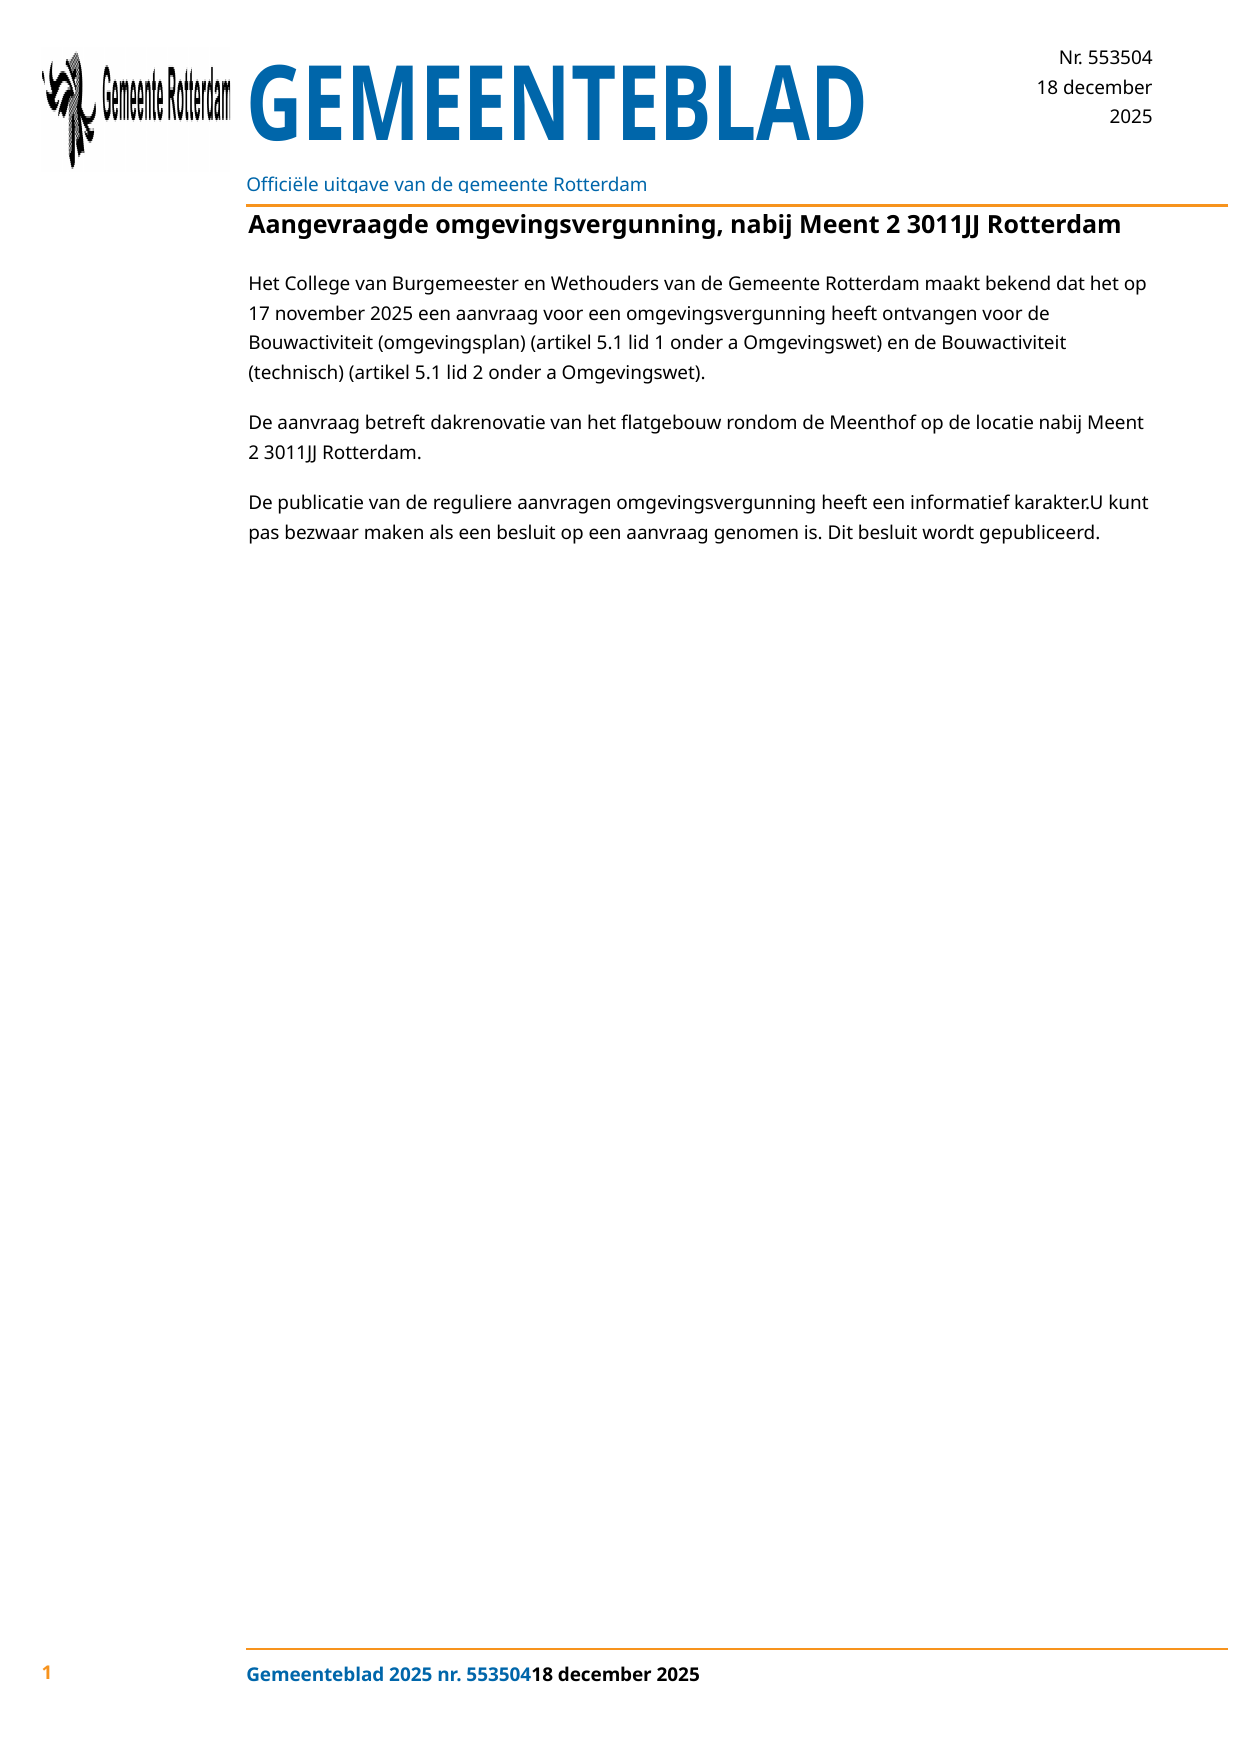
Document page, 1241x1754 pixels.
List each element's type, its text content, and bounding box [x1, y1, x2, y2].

text De aanvraag betreft dakrenovatie van het flatgebouw rondom de Meenthof op de locatie nabij Meent 2 3011JJ Rotterdam. [248, 409, 1152, 465]
text Aangevraagde omgevingsvergunning, nabij Meent 2 3011JJ Rotterdam [248, 207, 1152, 241]
text De publicatie van de reguliere aanvragen omgevingsvergunning heeft een informatief karakter.U kunt pas bezwaar maken als een besluit op een aanvraag genomen is. Dit besluit wordt gepubliceerd. [248, 489, 1152, 545]
picture [41, 47, 231, 172]
text Het College van Burgemeester en Wethouders van de Gemeente Rotterdam maakt bekend dat het op 17 november 2025 een aanvraag voor een omgevingsvergunning heeft ontvangen voor de Bouwactiviteit (omgevingsplan) (artikel 5.1 lid 1 onder a Omgevingswet) en de Bouwactiviteit (technisch) (artikel 5.1 lid 2 onder a Omgevingswet). [248, 270, 1152, 385]
